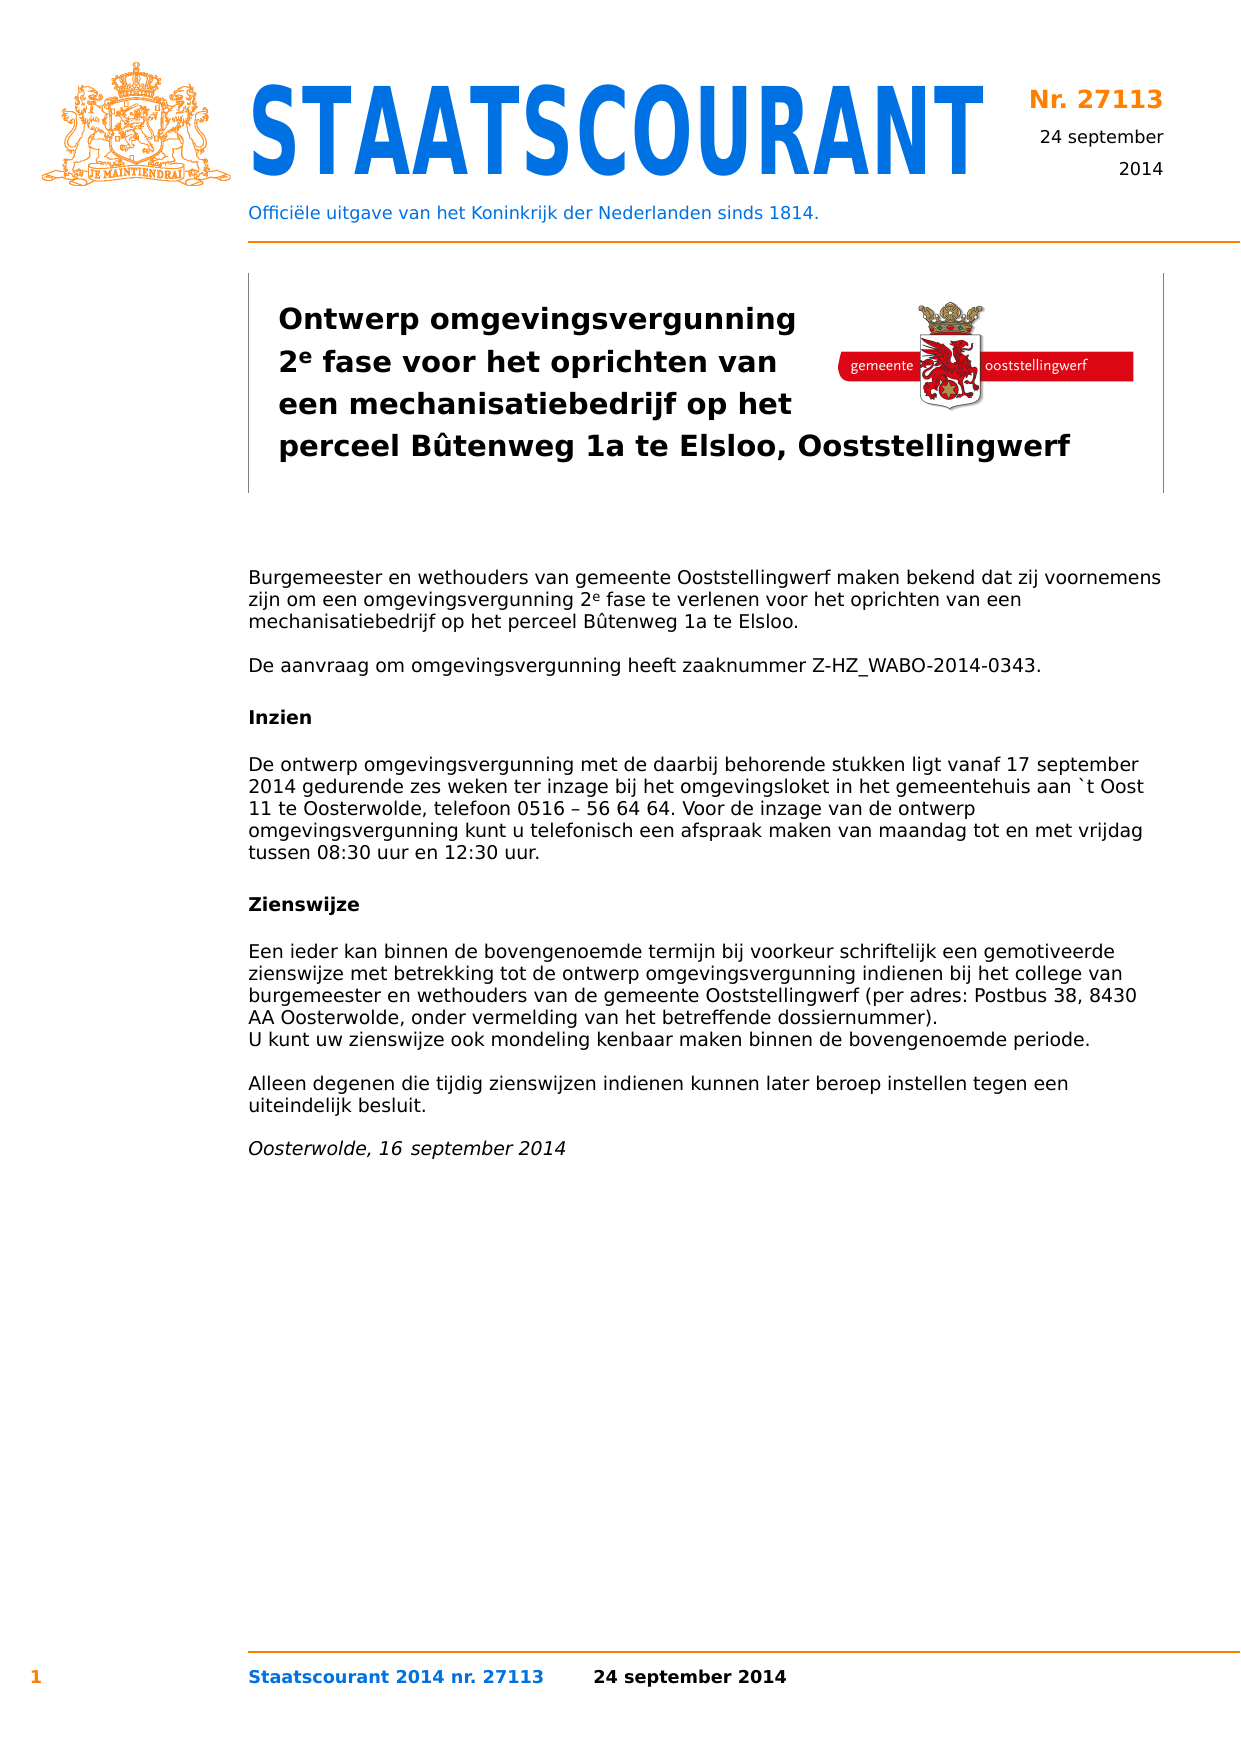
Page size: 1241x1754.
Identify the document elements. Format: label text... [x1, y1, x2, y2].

text Burgemeester en wethouders van gemeente Ooststellingwerf maken bekend dat zij voornemens zijn om een omgevingsvergunning 2e fase te verlenen voor het oprichten van een mechanisatiebedrijf op het perceel Bûtenweg 1a te Elsloo. [248, 567, 1163, 633]
text De aanvraag om omgevingsvergunning heeft zaaknummer Z-HZ_WABO-2014-0343. [248, 655, 1163, 677]
text Een ieder kan binnen de bovengenoemde termijn bij voorkeur schriftelijk een gemotiveerde zienswijze met betrekking tot de ontwerp omgevingsvergunning indienen bij het college van burgemeester en wethouders van de gemeente Ooststellingwerf (per adres: Postbus 38, 8430 AA Oosterwolde, onder vermelding van het betreffende dossiernummer). [248, 941, 1163, 1029]
text Oosterwolde, 16 september 2014 [248, 1138, 1163, 1160]
table_header [25, 62, 248, 241]
table_cell Officiële uitgave van het Koninkrijk der Nederlanden sinds 1814. [248, 203, 1240, 241]
picture [41, 62, 231, 186]
subtitle Inzien [248, 707, 1163, 729]
table_cell 2014 [998, 153, 1240, 203]
subtitle Ontwerp omgevingsvergunning 2e fase voor het oprichten van een mechanisatiebedrijf op het perceel Bûtenweg 1a te Elsloo, Ooststellingwerf [249, 273, 1163, 493]
subtitle Zienswijze [248, 894, 1163, 916]
text De ontwerp omgevingsvergunning met de daarbij behorende stukken ligt vanaf 17 september 2014 gedurende zes weken ter inzage bij het omgevingsloket in het gemeentehuis aan `t Oost 11 te Oosterwolde, telefoon 0516 – 56 64 64. Voor de inzage van de ontwerp omgevingsvergunning kunt u telefonisch een afspraak maken van maandag tot en met vrijdag tussen 08:30 uur en 12:30 uur. [248, 754, 1163, 864]
table_header Nr. 27113 [998, 62, 1240, 121]
table_header STAATSCOURANT [248, 62, 998, 203]
table_cell 24 september [998, 121, 1240, 153]
text Alleen degenen die tijdig zienswijzen indienen kunnen later beroep instellen tegen een uiteindelijk besluit. [248, 1072, 1163, 1116]
picture [838, 302, 1134, 415]
text U kunt uw zienswijze ook mondeling kenbaar maken binnen de bovengenoemde periode. [248, 1029, 1163, 1051]
